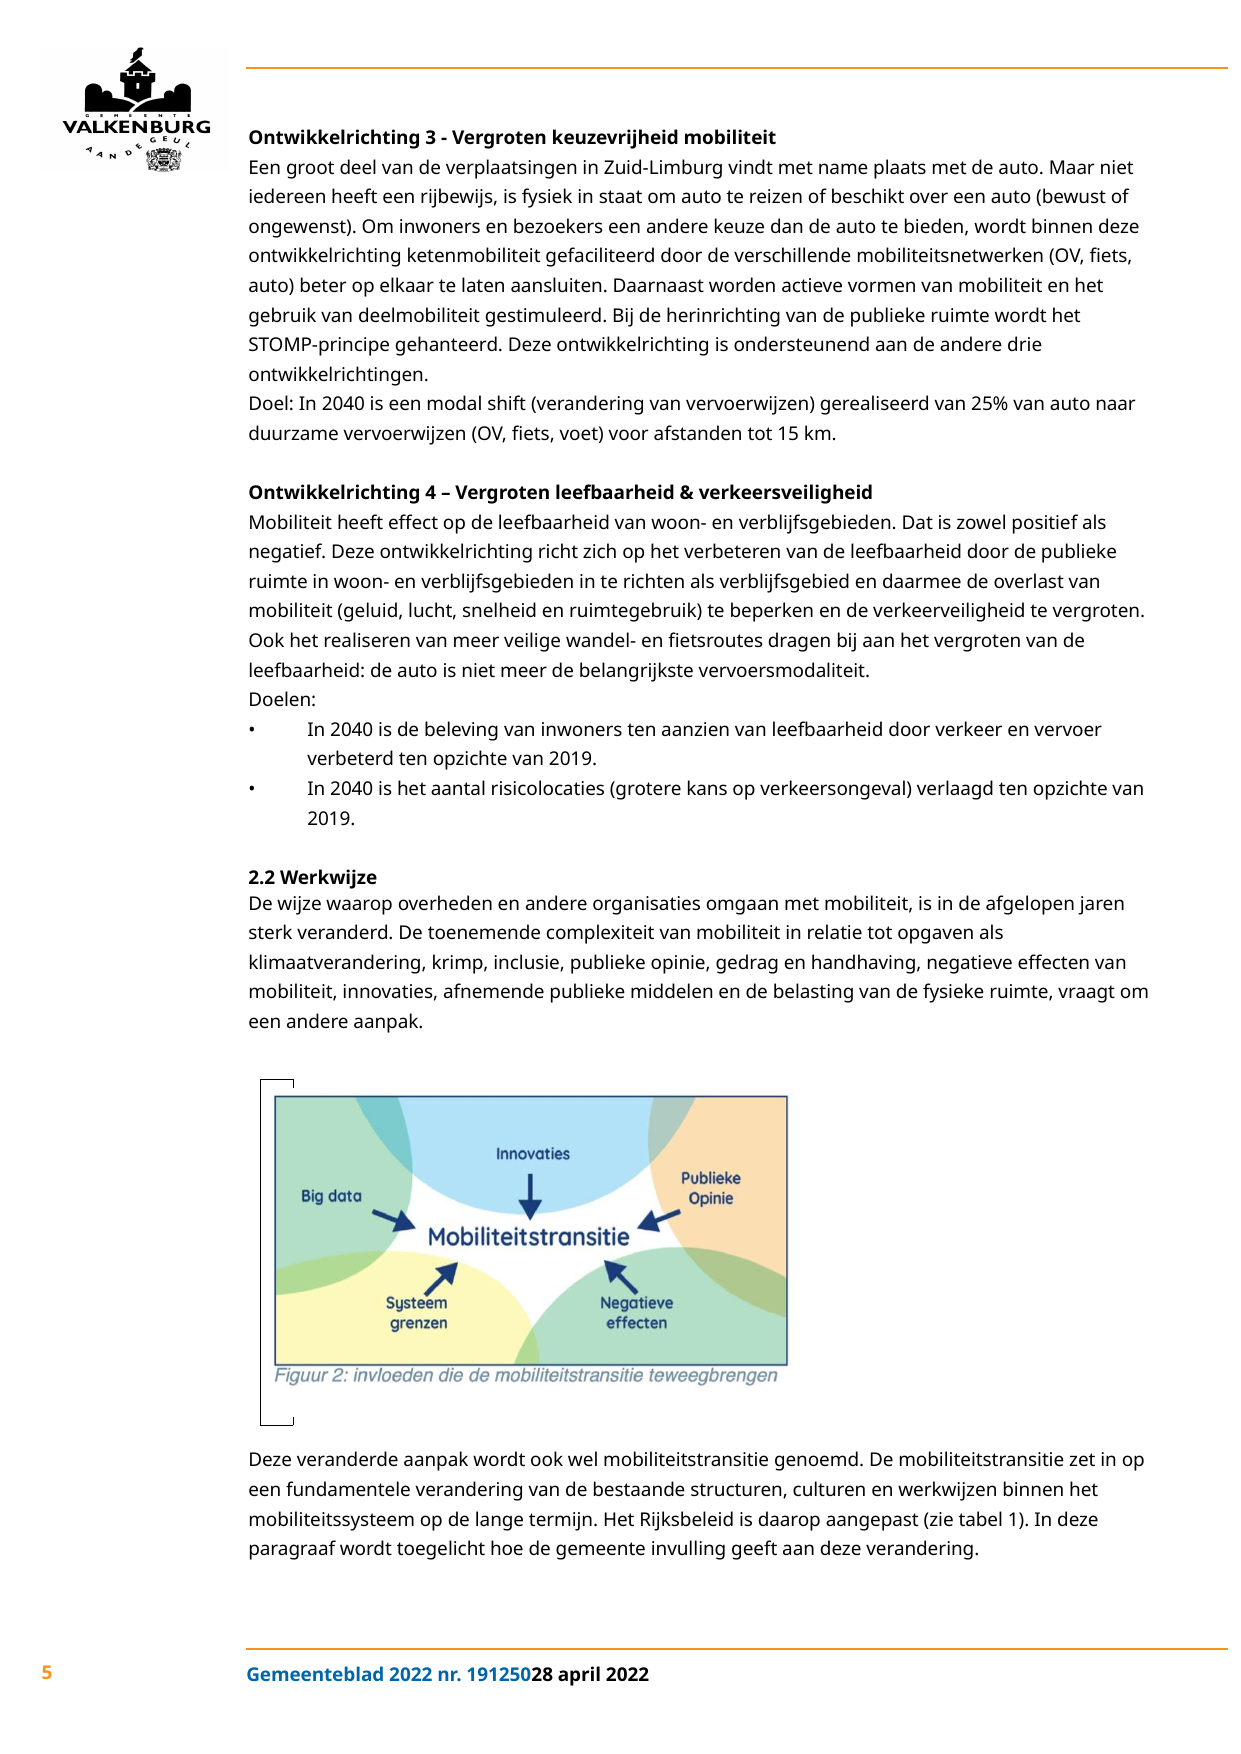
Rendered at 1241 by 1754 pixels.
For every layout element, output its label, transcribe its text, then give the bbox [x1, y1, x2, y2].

text Ontwikkelrichting 3 - Vergroten keuzevrijheid mobiliteit [248, 124, 1152, 150]
text Mobiliteit heeft effect op de leefbaarheid van woon- en verblijfsgebieden. Dat is zowel positief als negatief. Deze ontwikkelrichting richt zich op het verbeteren van de leefbaarheid door de publieke ruimte in woon- en verblijfsgebieden in te richten als verblijfsgebied en daarmee de overlast van mobiliteit (geluid, lucht, snelheid en ruimtegebruik) te beperken en de verkeerveiligheid te vergroten. Ook het realiseren van meer veilige wandel- en fietsroutes dragen bij aan het vergroten van de leefbaarheid: de auto is niet meer de belangrijkste vervoersmodaliteit. [248, 509, 1152, 683]
list In 2040 is de beleving van inwoners ten aanzien van leefbaarheid door verkeer en vervoer verbeterd ten opzichte van 2019. [248, 716, 1152, 771]
list In 2040 is het aantal risicolocaties (grotere kans op verkeersongeval) verlaagd ten opzichte van 2019. [248, 775, 1152, 831]
picture [268, 1088, 804, 1417]
text Doel: In 2040 is een modal shift (verandering van vervoerwijzen) gerealiseerd van 25% van auto naar duurzame vervoerwijzen (OV, fiets, voet) voor afstanden tot 15 km. [248, 391, 1152, 446]
text Ontwikkelrichting 4 – Vergroten leefbaarheid & verkeersveiligheid [248, 479, 1152, 505]
text 2.2 Werkwijze [248, 864, 1152, 890]
text Een groot deel van de verplaatsingen in Zuid-Limburg vindt met name plaats met de auto. Maar niet iedereen heeft een rijbewijs, is fysiek in staat om auto te reizen of beschikt over een auto (bewust of ongewenst). Om inwoners en bezoekers een andere keuze dan de auto te bieden, wordt binnen deze ontwikkelrichting ketenmobiliteit gefaciliteerd door de verschillende mobiliteitsnetwerken (OV, fiets, auto) beter op elkaar te laten aansluiten. Daarnaast worden actieve vormen van mobiliteit en het gebruik van deelmobiliteit gestimuleerd. Bij de herinrichting van de publieke ruimte wordt het STOMP-principe gehanteerd. Deze ontwikkelrichting is ondersteunend aan de andere drie ontwikkelrichtingen. [248, 154, 1152, 387]
text Deze veranderde aanpak wordt ook wel mobiliteitstransitie genoemd. De mobiliteitstransitie zet in op een fundamentele verandering van de bestaande structuren, culturen en werkwijzen binnen het mobiliteitssysteem op de lange termijn. Het Rijksbeleid is daarop aangepast (zie tabel 1). In deze paragraaf wordt toegelicht hoe de gemeente invulling geeft aan deze verandering. [248, 1447, 1152, 1561]
picture [41, 47, 231, 172]
text De wijze waarop overheden en andere organisaties omgaan met mobiliteit, is in de afgelopen jaren sterk veranderd. De toenemende complexiteit van mobiliteit in relatie tot opgaven als klimaatverandering, krimp, inclusie, publieke opinie, gedrag en handhaving, negatieve effecten van mobiliteit, innovaties, afnemende publieke middelen en de belasting van de fysieke ruimte, vraagt om een andere aanpak. [248, 890, 1152, 1034]
text Doelen: [248, 686, 1152, 712]
